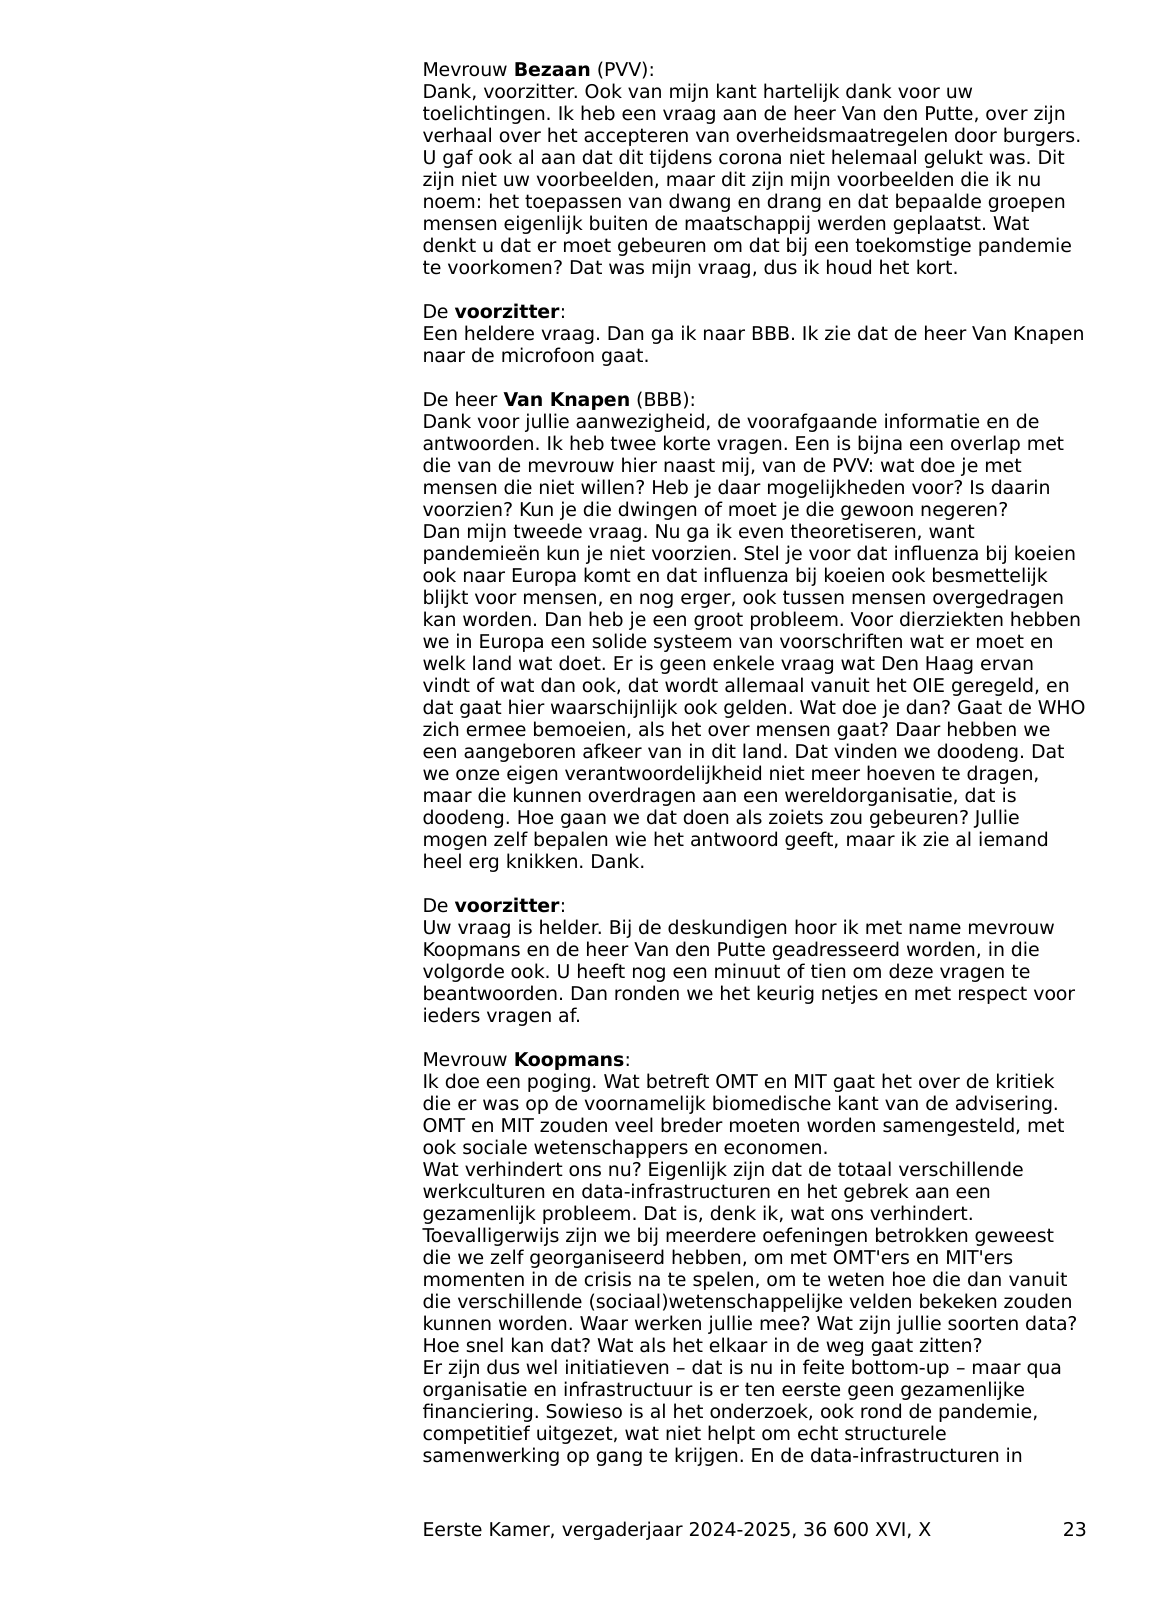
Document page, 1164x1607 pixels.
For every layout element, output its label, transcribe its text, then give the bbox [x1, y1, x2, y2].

text Dank voor jullie aanwezigheid, de voorafgaande informatie en de antwoorden. Ik heb twee korte vragen. Een is bijna een overlap met die van de mevrouw hier naast mij, van de PVV: wat doe je met mensen die niet willen? Heb je daar mogelijkheden voor? Is daarin voorzien? Kun je die dwingen of moet je die gewoon negeren? [422, 411, 1087, 521]
text De heer Van Knapen (BBB): [422, 389, 1087, 411]
text Er zijn dus wel initiatieven – dat is nu in feite bottom-up – maar qua organisatie en infrastructuur is er ten eerste geen gezamenlijke financiering. Sowieso is al het onderzoek, ook rond de pandemie, competitief uitgezet, wat niet helpt om echt structurele samenwerking op gang te krijgen. En de data-infrastructuren in [422, 1357, 1087, 1467]
text Uw vraag is helder. Bij de deskundigen hoor ik met name mevrouw Koopmans en de heer Van den Putte geadresseerd worden, in die volgorde ook. U heeft nog een minuut of tien om deze vragen te beantwoorden. Dan ronden we het keurig netjes en met respect voor ieders vragen af. [422, 917, 1087, 1027]
text Dan mijn tweede vraag. Nu ga ik even theoretiseren, want pandemieën kun je niet voorzien. Stel je voor dat influenza bij koeien ook naar Europa komt en dat influenza bij koeien ook besmettelijk blijkt voor mensen, en nog erger, ook tussen mensen overgedragen kan worden. Dan heb je een groot probleem. Voor dierziekten hebben we in Europa een solide systeem van voorschriften wat er moet en welk land wat doet. Er is geen enkele vraag wat Den Haag ervan vindt of wat dan ook, dat wordt allemaal vanuit het OIE geregeld, en dat gaat hier waarschijnlijk ook gelden. Wat doe je dan? Gaat de WHO zich ermee bemoeien, als het over mensen gaat? Daar hebben we een aangeboren afkeer van in dit land. Dat vinden we doodeng. Dat we onze eigen verantwoordelijkheid niet meer hoeven te dragen, maar die kunnen overdragen aan een wereldorganisatie, dat is doodeng. Hoe gaan we dat doen als zoiets zou gebeuren? Jullie mogen zelf bepalen wie het antwoord geeft, maar ik zie al iemand heel erg knikken. Dank. [422, 521, 1087, 873]
text De voorzitter: [422, 301, 1087, 323]
text Mevrouw Bezaan (PVV): [422, 59, 1087, 81]
text Dank, voorzitter. Ook van mijn kant hartelijk dank voor uw toelichtingen. Ik heb een vraag aan de heer Van den Putte, over zijn verhaal over het accepteren van overheidsmaatregelen door burgers. U gaf ook al aan dat dit tijdens corona niet helemaal gelukt was. Dit zijn niet uw voorbeelden, maar dit zijn mijn voorbeelden die ik nu noem: het toepassen van dwang en drang en dat bepaalde groepen mensen eigenlijk buiten de maatschappij werden geplaatst. Wat denkt u dat er moet gebeuren om dat bij een toekomstige pandemie te voorkomen? Dat was mijn vraag, dus ik houd het kort. [422, 81, 1087, 279]
text Ik doe een poging. Wat betreft OMT en MIT gaat het over de kritiek die er was op de voornamelijk biomedische kant van de advisering. OMT en MIT zouden veel breder moeten worden samengesteld, met ook sociale wetenschappers en economen. [422, 1071, 1087, 1159]
text Mevrouw Koopmans: [422, 1049, 1087, 1071]
text Wat verhindert ons nu? Eigenlijk zijn dat de totaal verschillende werkculturen en data-infrastructuren en het gebrek aan een gezamenlijk probleem. Dat is, denk ik, wat ons verhindert. Toevalligerwijs zijn we bij meerdere oefeningen betrokken geweest die we zelf georganiseerd hebben, om met OMT'ers en MIT'ers momenten in de crisis na te spelen, om te weten hoe die dan vanuit die verschillende (sociaal)wetenschappelijke velden bekeken zouden kunnen worden. Waar werken jullie mee? Wat zijn jullie soorten data? Hoe snel kan dat? Wat als het elkaar in de weg gaat zitten? [422, 1159, 1087, 1357]
text De voorzitter: [422, 895, 1087, 917]
text Een heldere vraag. Dan ga ik naar BBB. Ik zie dat de heer Van Knapen naar de microfoon gaat. [422, 323, 1087, 367]
